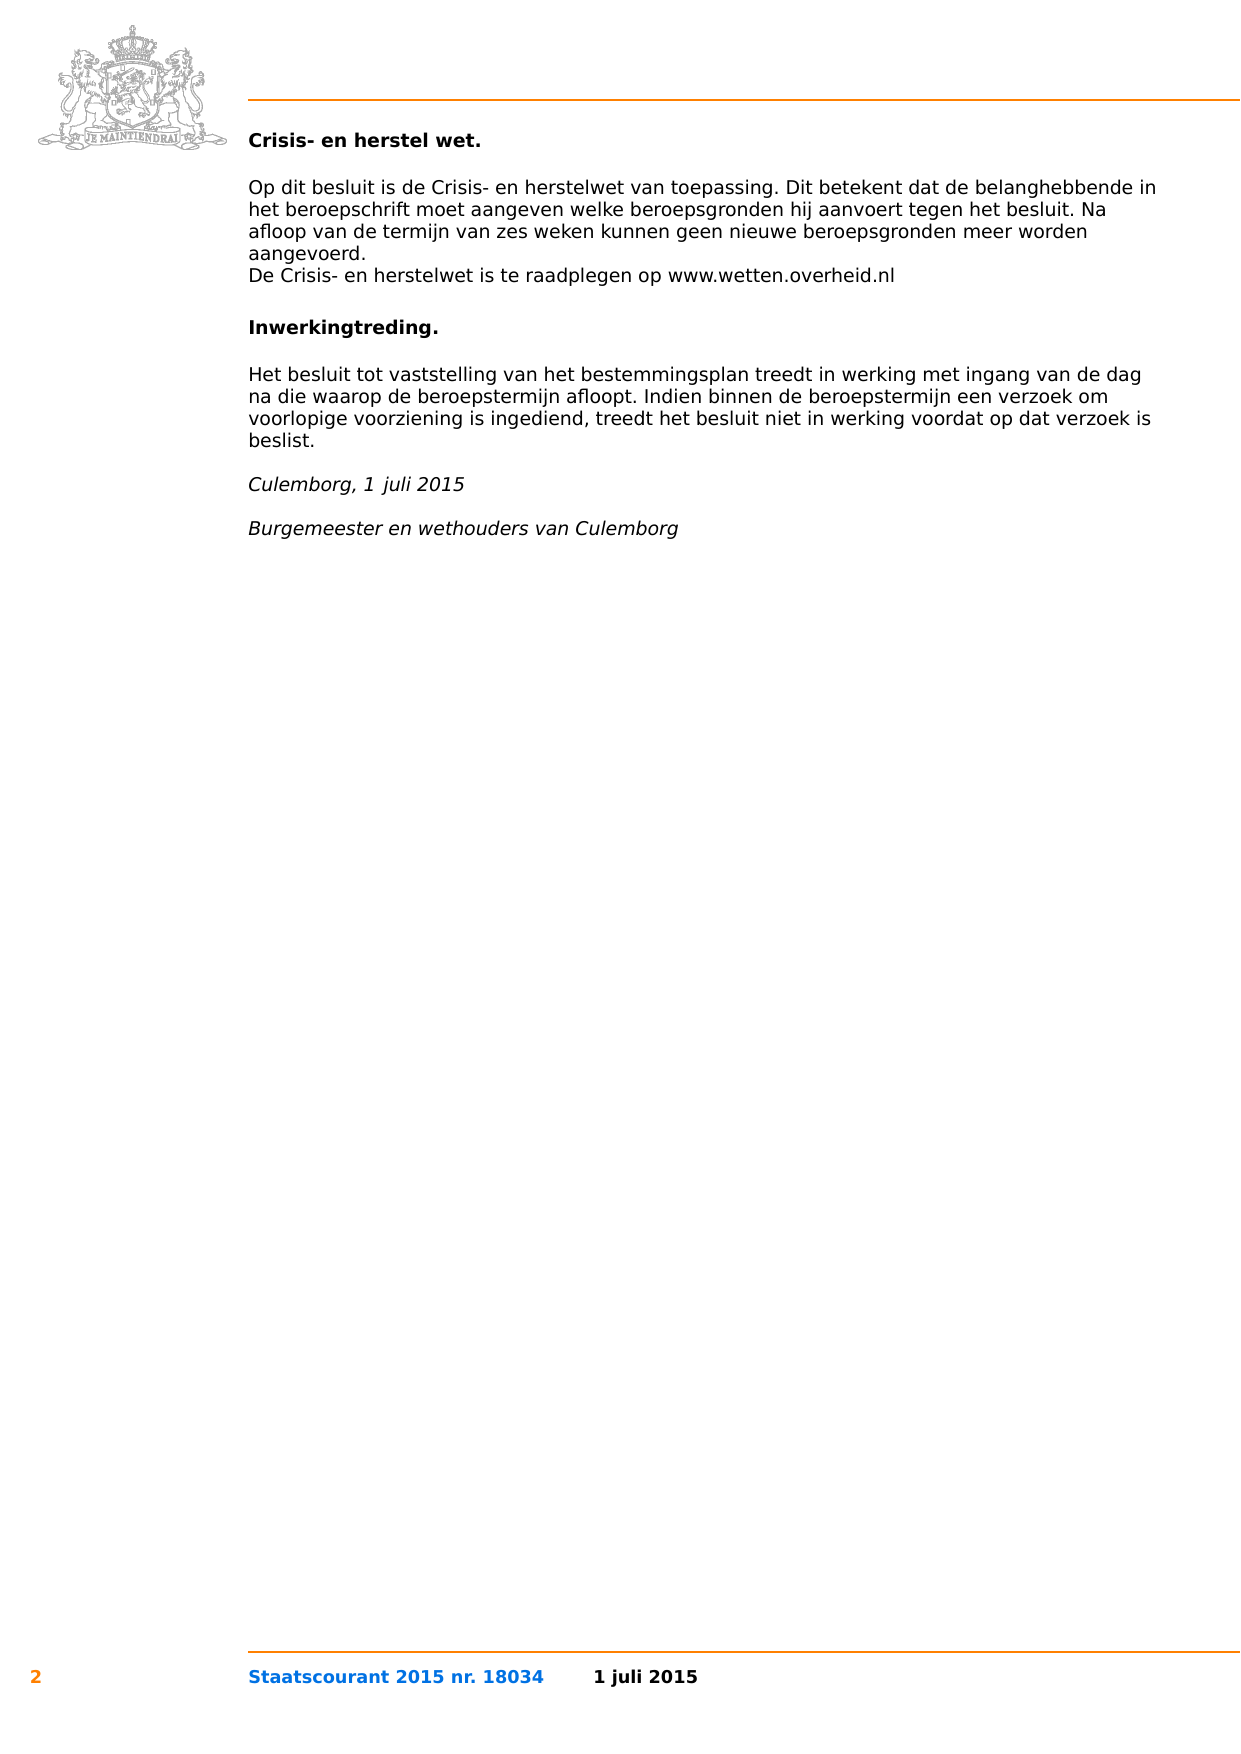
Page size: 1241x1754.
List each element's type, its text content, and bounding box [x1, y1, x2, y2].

picture [38, 25, 227, 150]
text Het besluit tot vaststelling van het bestemmingsplan treedt in werking met ingang van de dag na die waarop de beroepstermijn afloopt. Indien binnen de beroepstermijn een verzoek om voorlopige voorziening is ingediend, treedt het besluit niet in werking voordat op dat verzoek is beslist. [248, 364, 1163, 452]
text De Crisis- en herstelwet is te raadplegen op www.wetten.overheid.nl [248, 265, 1163, 287]
subtitle Crisis- en herstel wet. [248, 130, 1163, 152]
text Burgemeester en wethouders van Culemborg [248, 517, 1163, 539]
text Culemborg, 1 juli 2015 [248, 473, 1163, 496]
subtitle Inwerkingtreding. [248, 317, 1163, 339]
text Op dit besluit is de Crisis- en herstelwet van toepassing. Dit betekent dat de belanghebbende in het beroepschrift moet aangeven welke beroepsgronden hij aanvoert tegen het besluit. Na afloop van de termijn van zes weken kunnen geen nieuwe beroepsgronden meer worden aangevoerd. [248, 177, 1163, 265]
